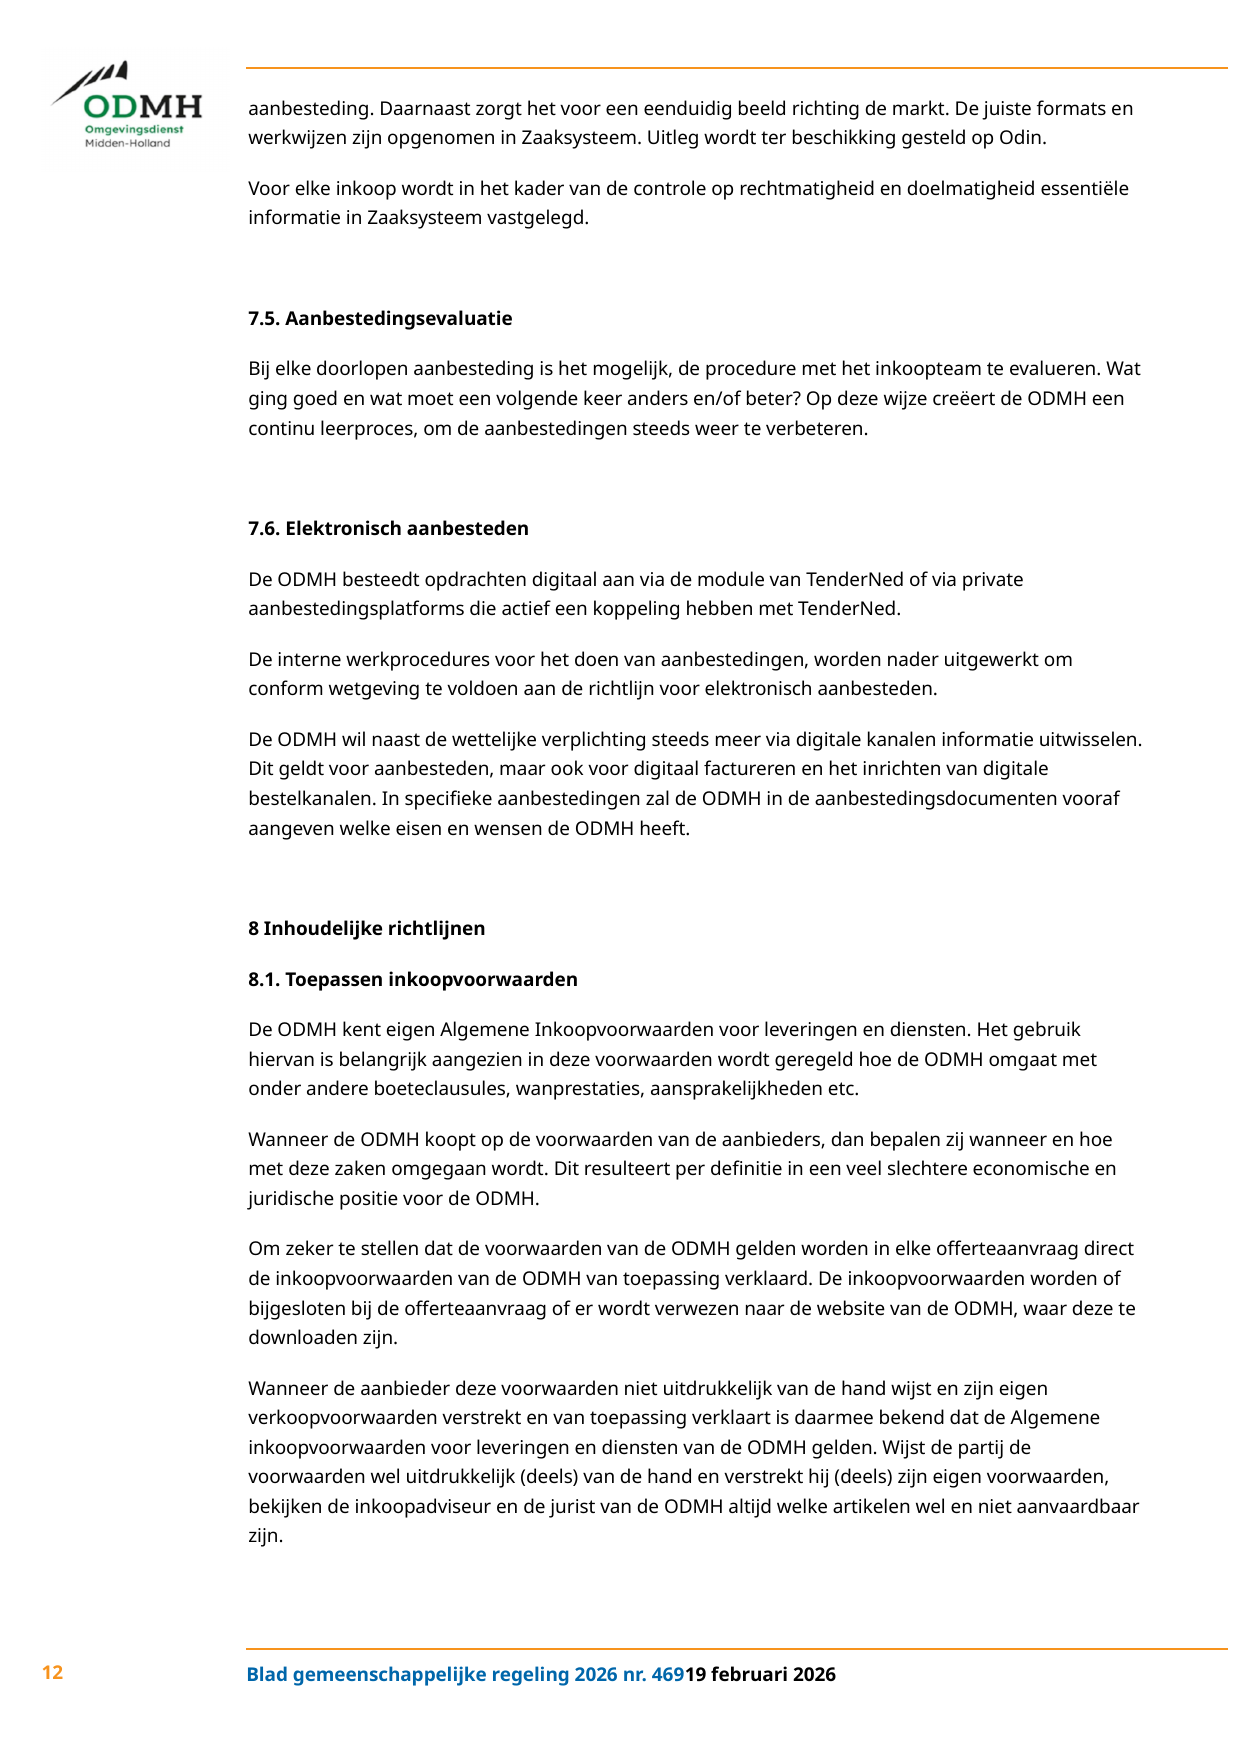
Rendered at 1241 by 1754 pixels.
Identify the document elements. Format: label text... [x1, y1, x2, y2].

text Om zeker te stellen dat de voorwaarden van de ODMH gelden worden in elke offerteaanvraag direct de inkoopvoorwaarden van de ODMH van toepassing verklaard. De inkoopvoorwaarden worden of bijgesloten bij de offerteaanvraag of er wordt verwezen naar de website van de ODMH, waar deze te downloaden zijn. [248, 1236, 1152, 1350]
text De ODMH kent eigen Algemene Inkoopvoorwaarden voor leveringen en diensten. Het gebruik hiervan is belangrijk aangezien in deze voorwaarden wordt geregeld hoe de ODMH omgaat met onder andere boeteclausules, wanprestaties, aansprakelijkheden etc. [248, 1016, 1152, 1101]
picture [41, 47, 231, 172]
text 7.5. Aanbestedingsevaluatie [248, 305, 1152, 331]
text 8.1. Toepassen inkoopvoorwaarden [248, 966, 1152, 992]
text aanbesteding. Daarnaast zorgt het voor een eenduidig beeld richting de markt. De juiste formats en werkwijzen zijn opgenomen in Zaaksysteem. Uitleg wordt ter beschikking gesteld op Odin. [248, 95, 1152, 150]
text De interne werkprocedures voor het doen van aanbestedingen, worden nader uitgewerkt om conform wetgeving te voldoen aan de richtlijn voor elektronisch aanbesteden. [248, 646, 1152, 701]
text Wanneer de ODMH koopt op de voorwaarden van de aanbieders, dan bepalen zij wanneer en hoe met deze zaken omgegaan wordt. Dit resulteert per definitie in een veel slechtere economische en juridische positie voor de ODMH. [248, 1126, 1152, 1211]
text Voor elke inkoop wordt in het kader van de controle op rechtmatigheid en doelmatigheid essentiële informatie in Zaaksysteem vastgelegd. [248, 175, 1152, 230]
text 8 Inhoudelijke richtlijnen [248, 916, 1152, 941]
text 7.6. Elektronisch aanbesteden [248, 516, 1152, 541]
text Wanneer de aanbieder deze voorwaarden niet uitdrukkelijk van de hand wijst en zijn eigen verkoopvoorwaarden verstrekt en van toepassing verklaart is daarmee bekend dat de Algemene inkoopvoorwaarden voor leveringen en diensten van de ODMH gelden. Wijst de partij de voorwaarden wel uitdrukkelijk (deels) van de hand en verstrekt hij (deels) zijn eigen voorwaarden, bekijken de inkoopadviseur en de jurist van de ODMH altijd welke artikelen wel en niet aanvaardbaar zijn. [248, 1375, 1152, 1548]
text Bij elke doorlopen aanbesteding is het mogelijk, de procedure met het inkoopteam te evalueren. Wat ging goed en wat moet een volgende keer anders en/of beter? Op deze wijze creëert de ODMH een continu leerproces, om de aanbestedingen steeds weer te verbeteren. [248, 356, 1152, 441]
text De ODMH besteedt opdrachten digitaal aan via de module van TenderNed of via private aanbestedingsplatforms die actief een koppeling hebben met TenderNed. [248, 566, 1152, 621]
text De ODMH wil naast de wettelijke verplichting steeds meer via digitale kanalen informatie uitwisselen. Dit geldt voor aanbesteden, maar ook voor digitaal factureren en het inrichten van digitale bestelkanalen. In specifieke aanbestedingen zal de ODMH in de aanbestedingsdocumenten vooraf aangeven welke eisen en wensen de ODMH heeft. [248, 726, 1152, 841]
